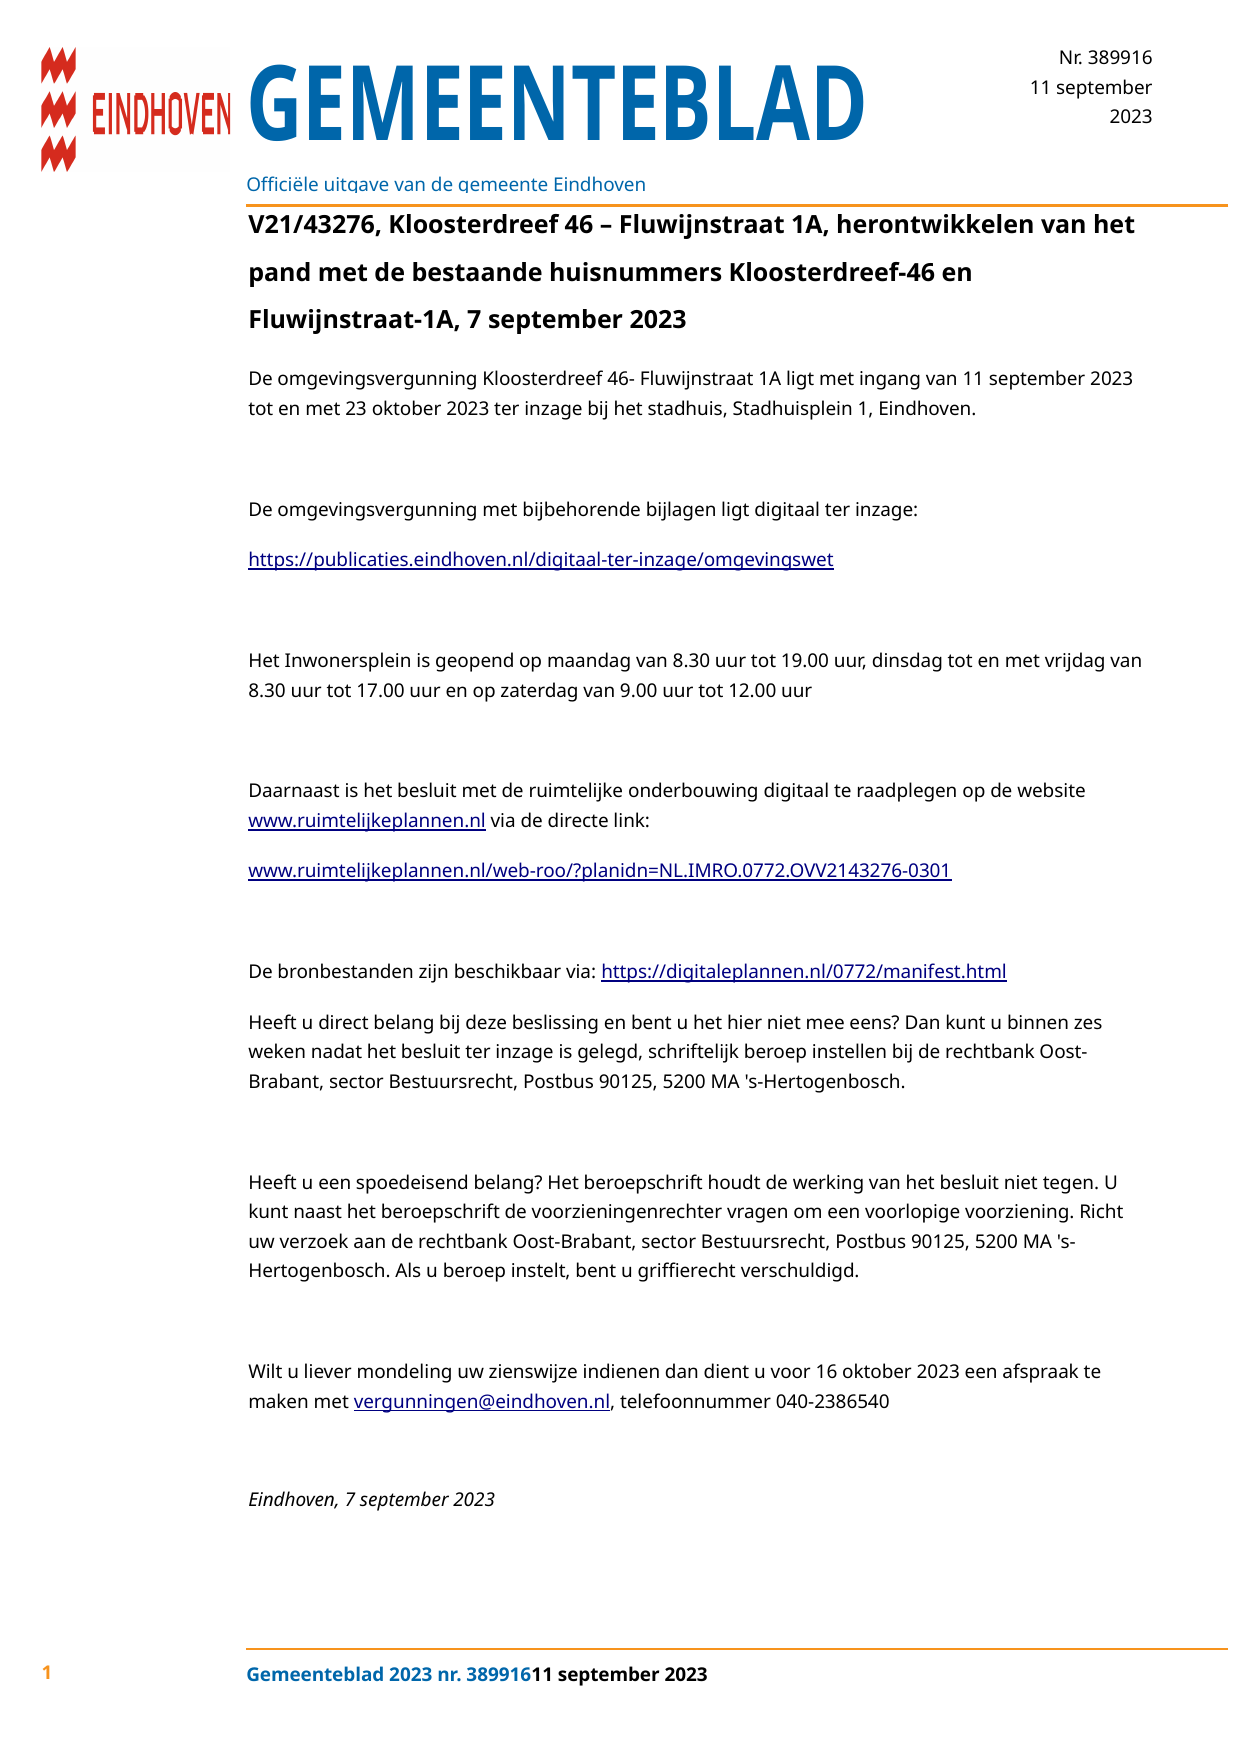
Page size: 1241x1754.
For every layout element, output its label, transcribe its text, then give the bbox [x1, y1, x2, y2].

picture [41, 47, 231, 172]
text De bronbestanden zijn beschikbaar via: https://digitaleplannen.nl/0772/manifest.html [248, 958, 1152, 984]
text Het Inwonersplein is geopend op maandag van 8.30 uur tot 19.00 uur, dinsdag tot en met vrijdag van 8.30 uur tot 17.00 uur en op zaterdag van 9.00 uur tot 12.00 uur [248, 647, 1152, 702]
text De omgevingsvergunning met bijbehorende bijlagen ligt digitaal ter inzage: [248, 496, 1152, 522]
text Eindhoven, 7 september 2023 [248, 1486, 1152, 1512]
text Wilt u liever mondeling uw zienswijze indienen dan dient u voor 16 oktober 2023 een afspraak te maken met vergunningen@eindhoven.nl, telefoonnummer 040-2386540 [248, 1358, 1152, 1414]
text Daarnaast is het besluit met de ruimtelijke onderbouwing digitaal te raadplegen op de website www.ruimtelijkeplannen.nl via de directe link: [248, 778, 1152, 833]
text https://publicaties.eindhoven.nl/digitaal-ter-inzage/omgevingswet [248, 546, 1152, 572]
text Heeft u een spoedeisend belang? Het beroepschrift houdt de werking van het besluit niet tegen. U kunt naast het beroepschrift de voorzieningenrechter vragen om een voorlopige voorziening. Richt uw verzoek aan de rechtbank Oost-Brabant, sector Bestuursrecht, Postbus 90125, 5200 MA 's-Hertogenbosch. Als u beroep instelt, bent u griffierecht verschuldigd. [248, 1169, 1152, 1283]
text www.ruimtelijkeplannen.nl/web-roo/?planidn=NL.IMRO.0772.OVV2143276-0301 [248, 858, 1152, 883]
text V21/43276, Kloosterdreef 46 – Fluwijnstraat 1A, herontwikkelen van het pand met de bestaande huisnummers Kloosterdreef-46 en Fluwijnstraat-1A, 7 september 2023 [248, 207, 1152, 336]
text Heeft u direct belang bij deze beslissing en bent u het hier niet mee eens? Dan kunt u binnen zes weken nadat het besluit ter inzage is gelegd, schriftelijk beroep instellen bij de rechtbank Oost-Brabant, sector Bestuursrecht, Postbus 90125, 5200 MA 's-Hertogenbosch. [248, 1009, 1152, 1094]
text De omgevingsvergunning Kloosterdreef 46- Fluwijnstraat 1A ligt met ingang van 11 september 2023 tot en met 23 oktober 2023 ter inzage bij het stadhuis, Stadhuisplein 1, Eindhoven. [248, 366, 1152, 421]
